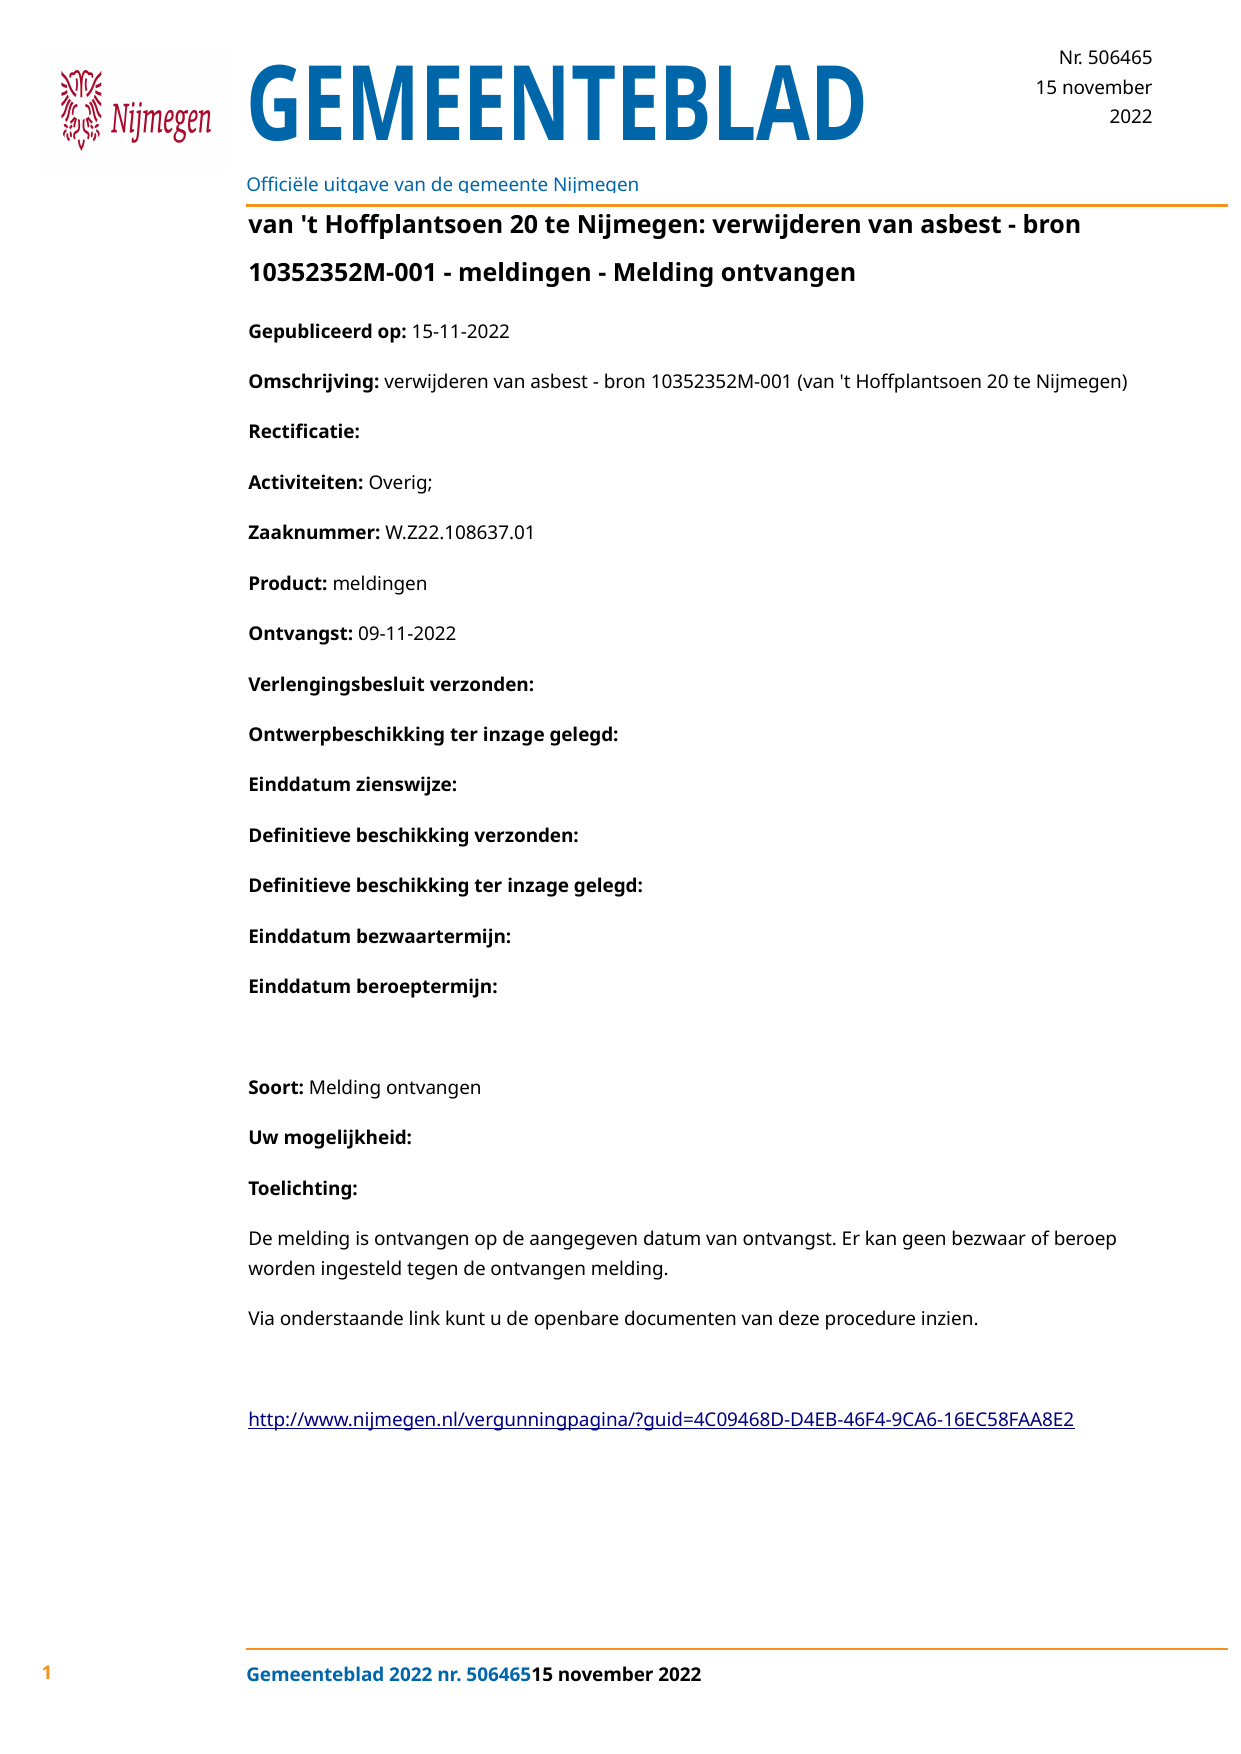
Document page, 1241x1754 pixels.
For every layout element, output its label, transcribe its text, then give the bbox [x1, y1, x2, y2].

text Rectificatie: [248, 419, 1152, 444]
text Einddatum bezwaartermijn: [248, 923, 1152, 949]
text De melding is ontvangen op de aangegeven datum van ontvangst. Er kan geen bezwaar of beroep worden ingesteld tegen de ontvangen melding. [248, 1225, 1152, 1281]
text van 't Hoffplantsoen 20 te Nijmegen: verwijderen van asbest - bron 10352352M-001 - meldingen - Melding ontvangen [248, 207, 1152, 288]
text Gepubliceerd op: 15-11-2022 [248, 318, 1152, 344]
text Ontvangst: 09-11-2022 [248, 620, 1152, 646]
picture [41, 47, 231, 172]
text http://www.nijmegen.nl/vergunningpagina/?guid=4C09468D-D4EB-46F4-9CA6-16EC58FAA8E2 [248, 1406, 1152, 1432]
text Uw mogelijkheid: [248, 1124, 1152, 1150]
text Soort: Melding ontvangen [248, 1074, 1152, 1100]
text Product: meldingen [248, 570, 1152, 596]
text Verlengingsbesluit verzonden: [248, 671, 1152, 697]
text Einddatum zienswijze: [248, 772, 1152, 797]
text Einddatum beroeptermijn: [248, 973, 1152, 999]
text Ontwerpbeschikking ter inzage gelegd: [248, 721, 1152, 747]
text Zaaknummer: W.Z22.108637.01 [248, 519, 1152, 545]
text Via onderstaande link kunt u de openbare documenten van deze procedure inzien. [248, 1305, 1152, 1331]
text Definitieve beschikking ter inzage gelegd: [248, 872, 1152, 898]
text Definitieve beschikking verzonden: [248, 822, 1152, 848]
text Activiteiten: Overig; [248, 469, 1152, 495]
text Omschrijving: verwijderen van asbest - bron 10352352M-001 (van 't Hoffplantsoen 20 te Nijmegen) [248, 368, 1152, 394]
text Toelichting: [248, 1175, 1152, 1201]
